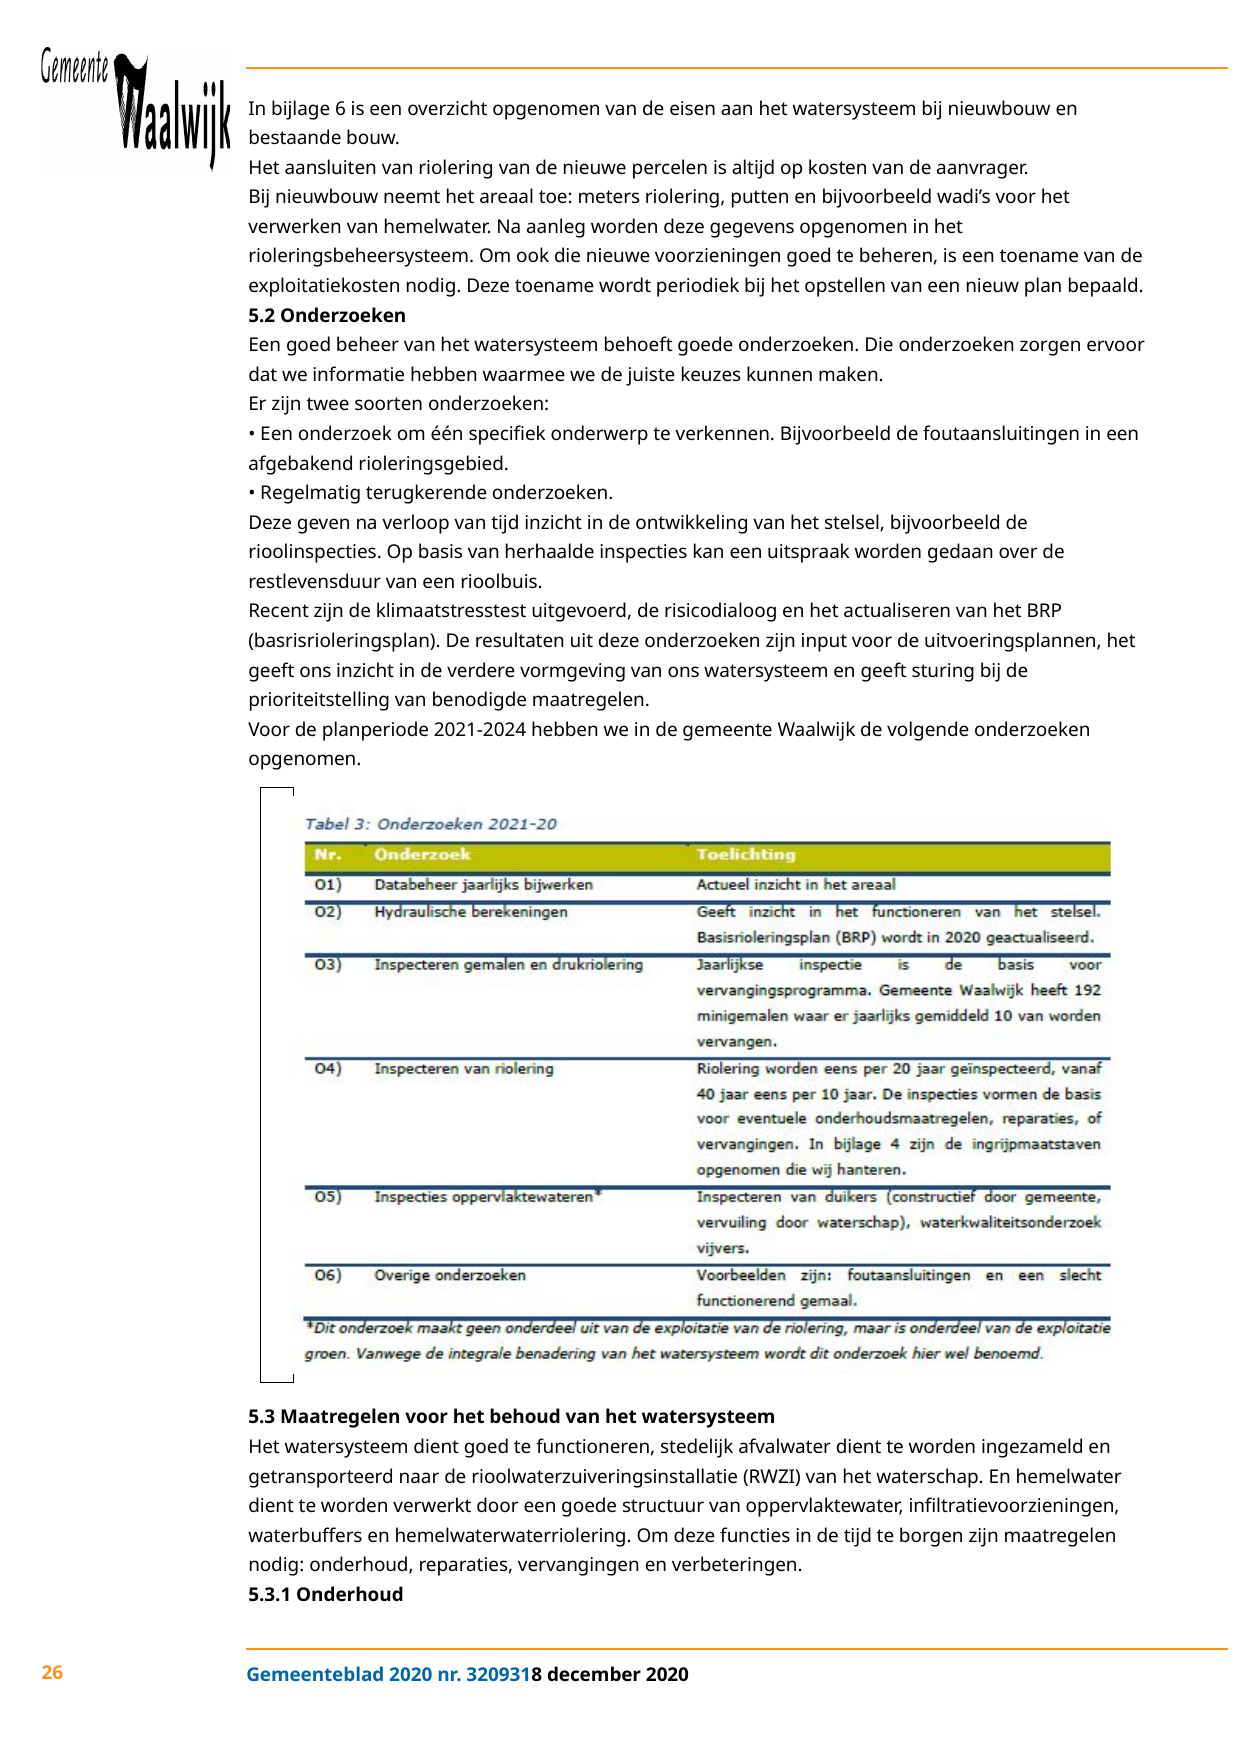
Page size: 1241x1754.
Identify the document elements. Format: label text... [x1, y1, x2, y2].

text • Regelmatig terugkerende onderzoeken. [248, 479, 1152, 505]
text Er zijn twee soorten onderzoeken: [248, 391, 1152, 416]
text Het aansluiten van riolering van de nieuwe percelen is altijd op kosten van de aanvrager. [248, 154, 1152, 180]
text 5.2 Onderzoeken [248, 302, 1152, 328]
text 5.3.1 Onderhoud [248, 1581, 1152, 1607]
picture [268, 796, 1173, 1374]
text Het watersysteem dient goed te functioneren, stedelijk afvalwater dient te worden ingezameld en getransporteerd naar de rioolwaterzuiveringsinstallatie (RWZI) van het waterschap. En hemelwater dient te worden verwerkt door een goede structuur van oppervlaktewater, infiltratievoorzieningen, waterbuffers en hemelwaterwaterriolering. Om deze functies in de tijd te borgen zijn maatregelen nodig: onderhoud, reparaties, vervangingen en verbeteringen. [248, 1433, 1152, 1577]
text Deze geven na verloop van tijd inzicht in de ontwikkeling van het stelsel, bijvoorbeeld de rioolinspecties. Op basis van herhaalde inspecties kan een uitspraak worden gedaan over de restlevensduur van een rioolbuis. [248, 509, 1152, 594]
text 5.3 Maatregelen voor het behoud van het watersysteem [248, 1404, 1152, 1429]
text Een goed beheer van het watersysteem behoeft goede onderzoeken. Die onderzoeken zorgen ervoor dat we informatie hebben waarmee we de juiste keuzes kunnen maken. [248, 331, 1152, 387]
text Bij nieuwbouw neemt het areaal toe: meters riolering, putten en bijvoorbeeld wadi’s voor het verwerken van hemelwater. Na aanleg worden deze gegevens opgenomen in het rioleringsbeheersysteem. Om ook die nieuwe voorzieningen goed te beheren, is een toename van de exploitatiekosten nodig. Deze toename wordt periodiek bij het opstellen van een nieuw plan bepaald. [248, 183, 1152, 298]
text • Een onderzoek om één specifiek onderwerp te verkennen. Bijvoorbeeld de foutaansluitingen in een afgebakend rioleringsgebied. [248, 420, 1152, 476]
text Voor de planperiode 2021-2024 hebben we in de gemeente Waalwijk de volgende onderzoeken opgenomen. [248, 716, 1152, 771]
text In bijlage 6 is een overzicht opgenomen van de eisen aan het watersysteem bij nieuwbouw en bestaande bouw. [248, 95, 1152, 150]
picture [41, 47, 231, 172]
text Recent zijn de klimaatstresstest uitgevoerd, de risicodialoog en het actualiseren van het BRP (basrisrioleringsplan). De resultaten uit deze onderzoeken zijn input voor de uitvoeringsplannen, het geeft ons inzicht in de verdere vormgeving van ons watersysteem en geeft sturing bij de prioriteitstelling van benodigde maatregelen. [248, 598, 1152, 712]
